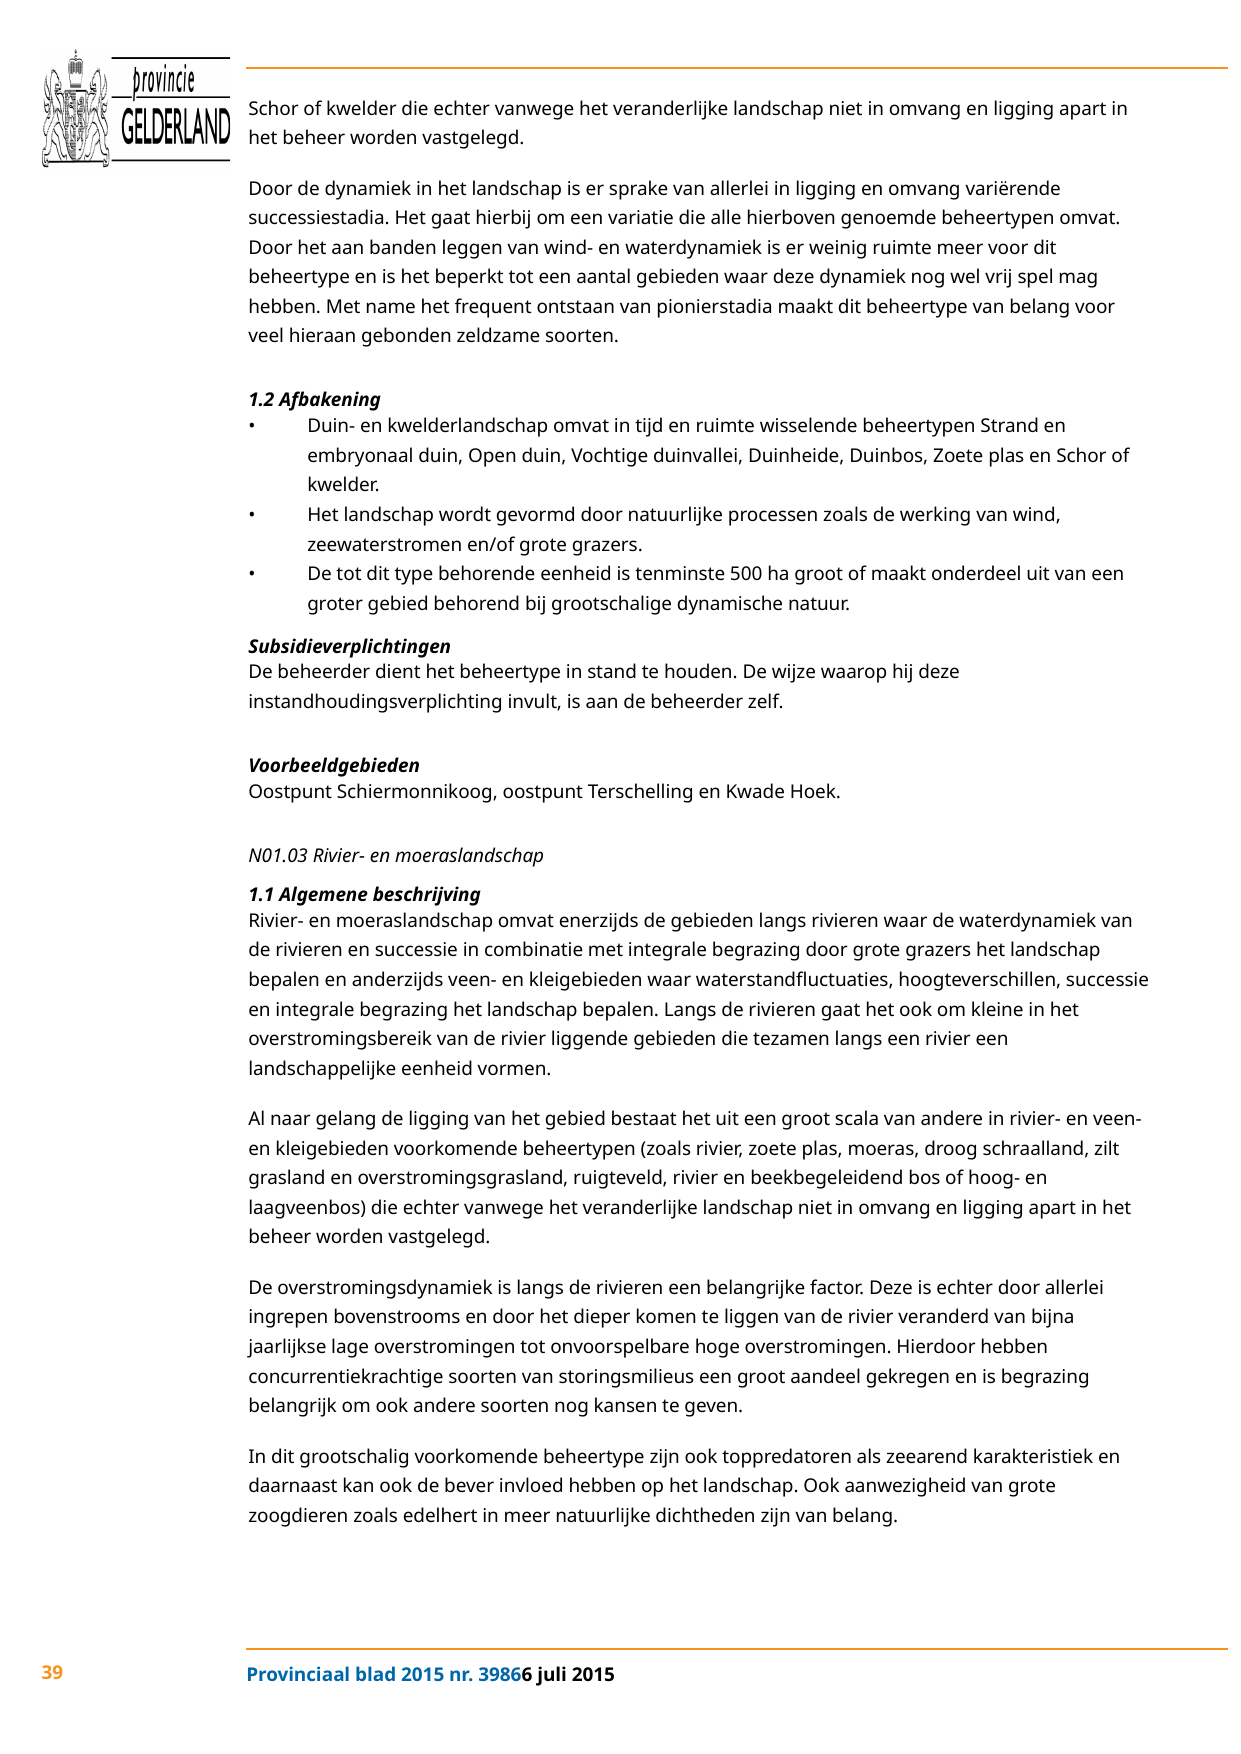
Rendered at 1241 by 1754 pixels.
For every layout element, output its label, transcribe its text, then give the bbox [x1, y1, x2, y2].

text Al naar gelang de ligging van het gebied bestaat het uit een groot scala van andere in rivier- en veen- en kleigebieden voorkomende beheertypen (zoals rivier, zoete plas, moeras, droog schraalland, zilt grasland en overstromingsgrasland, ruigteveld, rivier en beekbegeleidend bos of hoog- en laagveenbos) die echter vanwege het veranderlijke landschap niet in omvang en ligging apart in het beheer worden vastgelegd. [248, 1105, 1152, 1249]
text De beheerder dient het beheertype in stand te houden. De wijze waarop hij deze instandhoudingsverplichting invult, is aan de beheerder zelf. [248, 659, 1152, 714]
list Duin- en kwelderlandschap omvat in tijd en ruimte wisselende beheertypen Strand en embryonaal duin, Open duin, Vochtige duinvallei, Duinheide, Duinbos, Zoete plas en Schor of kwelder. [248, 412, 1152, 497]
text 1.2 Afbakening [248, 387, 1152, 412]
text De overstromingsdynamiek is langs de rivieren een belangrijke factor. Deze is echter door allerlei ingrepen bovenstrooms en door het dieper komen te liggen van de rivier veranderd van bijna jaarlijkse lage overstromingen tot onvoorspelbare hoge overstromingen. Hierdoor hebben concurrentiekrachtige soorten van storingsmilieus een groot aandeel gekregen en is begrazing belangrijk om ook andere soorten nog kansen te geven. [248, 1274, 1152, 1418]
text Oostpunt Schiermonnikoog, oostpunt Terschelling en Kwade Hoek. [248, 778, 1152, 804]
text Voorbeeldgebieden [248, 752, 1152, 778]
text Schor of kwelder die echter vanwege het veranderlijke landschap niet in omvang en ligging apart in het beheer worden vastgelegd. [248, 95, 1152, 150]
text In dit grootschalig voorkomende beheertype zijn ook toppredatoren als zeearend karakteristiek en daarnaast kan ook de bever invloed hebben op het landschap. Ook aanwezigheid van grote zoogdieren zoals edelhert in meer natuurlijke dichtheden zijn van belang. [248, 1443, 1152, 1528]
picture [41, 47, 231, 172]
text N01.03 Rivier- en moeraslandschap [248, 842, 1152, 868]
text Subsidieverplichtingen [248, 633, 1152, 659]
text 1.1 Algemene beschrijving [248, 881, 1152, 907]
text Door de dynamiek in het landschap is er sprake van allerlei in ligging en omvang variërende successiestadia. Het gaat hierbij om een variatie die alle hierboven genoemde beheertypen omvat. Door het aan banden leggen van wind- en waterdynamiek is er weinig ruimte meer voor dit beheertype en is het beperkt tot een aantal gebieden waar deze dynamiek nog wel vrij spel mag hebben. Met name het frequent ontstaan van pionierstadia maakt dit beheertype van belang voor veel hieraan gebonden zeldzame soorten. [248, 175, 1152, 348]
list De tot dit type behorende eenheid is tenminste 500 ha groot of maakt onderdeel uit van een groter gebied behorend bij grootschalige dynamische natuur. [248, 560, 1152, 616]
list Het landschap wordt gevormd door natuurlijke processen zoals de werking van wind, zeewaterstromen en/of grote grazers. [248, 501, 1152, 556]
text Rivier- en moeraslandschap omvat enerzijds de gebieden langs rivieren waar de waterdynamiek van de rivieren en successie in combinatie met integrale begrazing door grote grazers het landschap bepalen en anderzijds veen- en kleigebieden waar waterstandfluctuaties, hoogteverschillen, successie en integrale begrazing het landschap bepalen. Langs de rivieren gaat het ook om kleine in het overstromingsbereik van de rivier liggende gebieden die tezamen langs een rivier een landschappelijke eenheid vormen. [248, 907, 1152, 1081]
